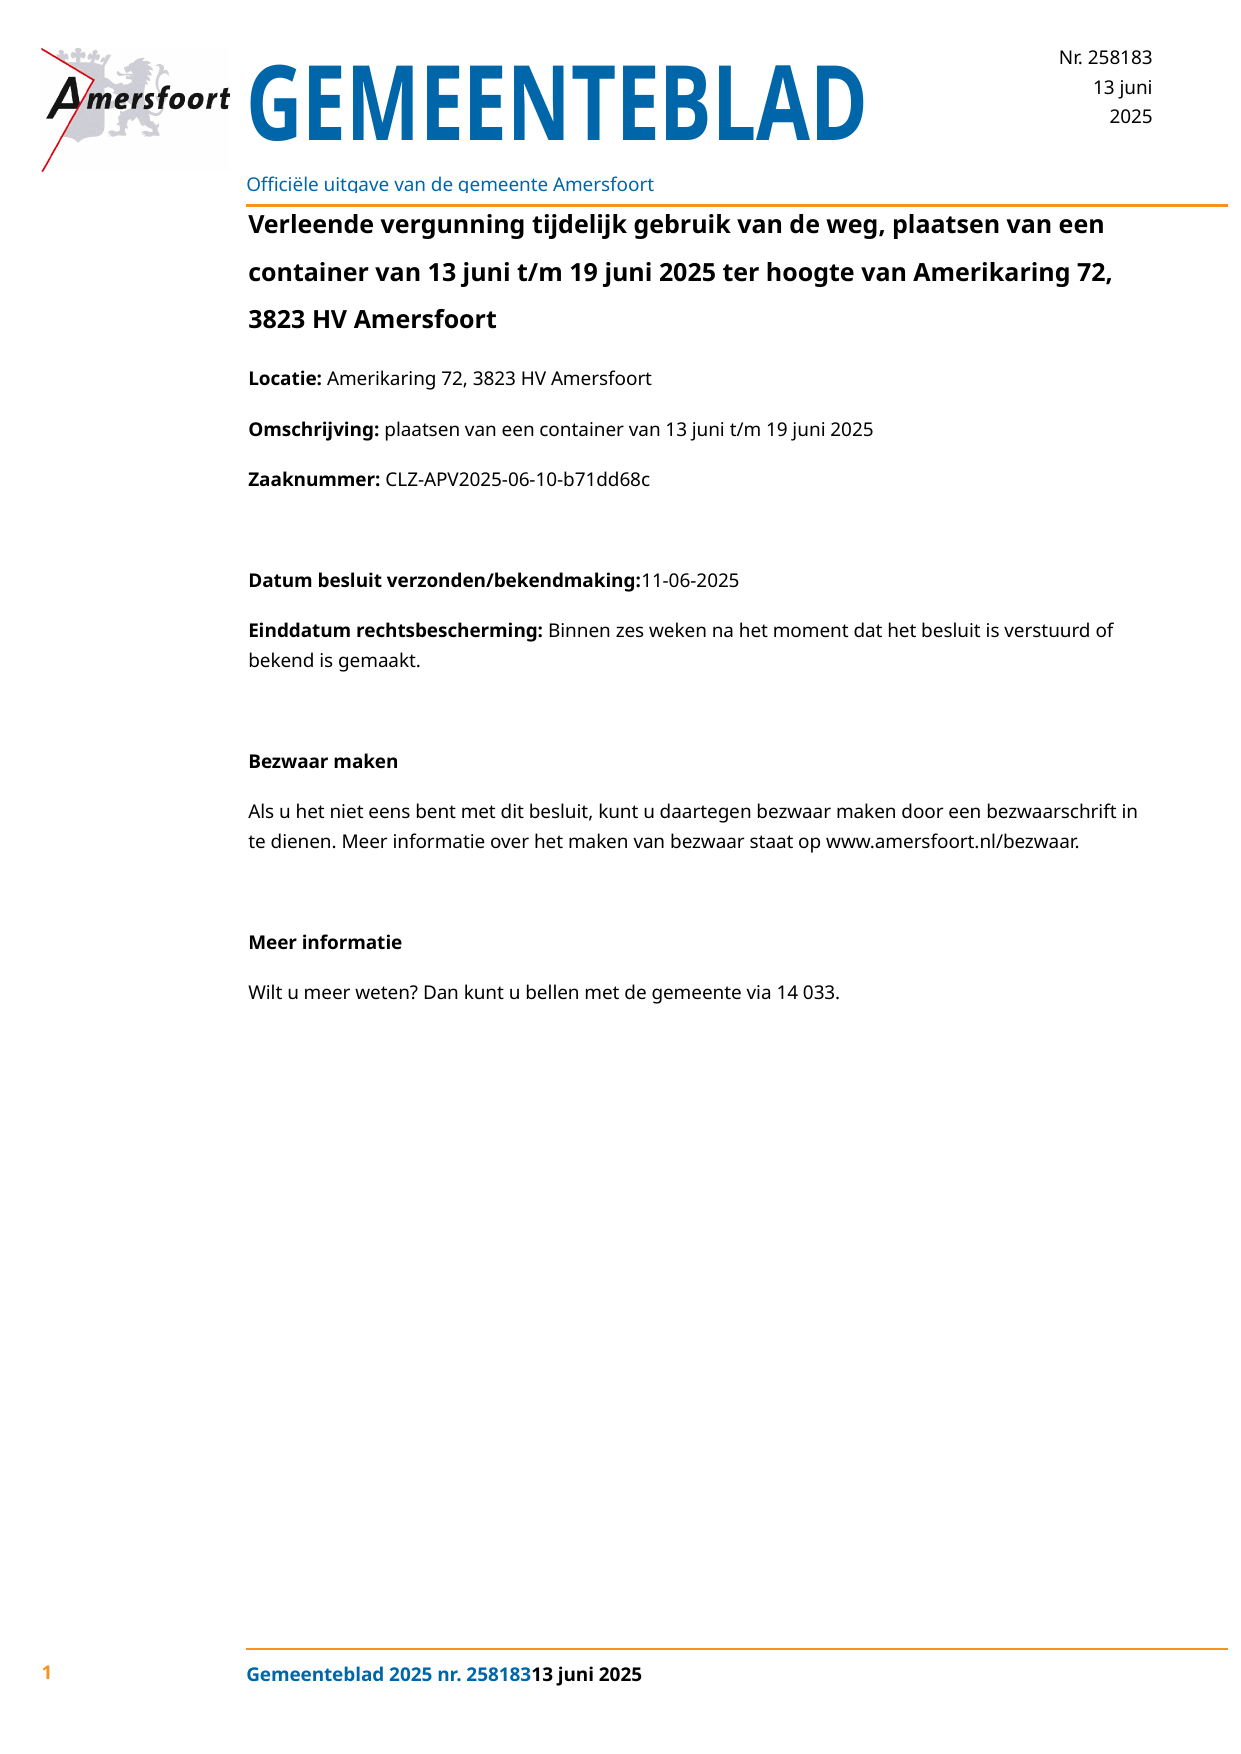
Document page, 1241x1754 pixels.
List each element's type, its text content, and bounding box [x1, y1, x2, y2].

text Verleende vergunning tijdelijk gebruik van de weg, plaatsen van een container van 13 juni t/m 19 juni 2025 ter hoogte van Amerikaring 72, 3823 HV Amersfoort [248, 207, 1152, 336]
text Datum besluit verzonden/bekendmaking:11-06-2025 [248, 567, 1152, 593]
text Bezwaar maken [248, 748, 1152, 774]
text Meer informatie [248, 929, 1152, 954]
text Zaaknummer: CLZ-APV2025-06-10-b71dd68c [248, 466, 1152, 492]
picture [41, 47, 231, 172]
text Omschrijving: plaatsen van een container van 13 juni t/m 19 juni 2025 [248, 416, 1152, 442]
text Als u het niet eens bent met dit besluit, kunt u daartegen bezwaar maken door een bezwaarschrift in te dienen. Meer informatie over het maken van bezwaar staat op www.amersfoort.nl/bezwaar. [248, 798, 1152, 854]
text Wilt u meer weten? Dan kunt u bellen met de gemeente via 14 033. [248, 979, 1152, 1005]
text Locatie: Amerikaring 72, 3823 HV Amersfoort [248, 366, 1152, 391]
text Einddatum rechtsbescherming: Binnen zes weken na het moment dat het besluit is verstuurd of bekend is gemaakt. [248, 618, 1152, 673]
